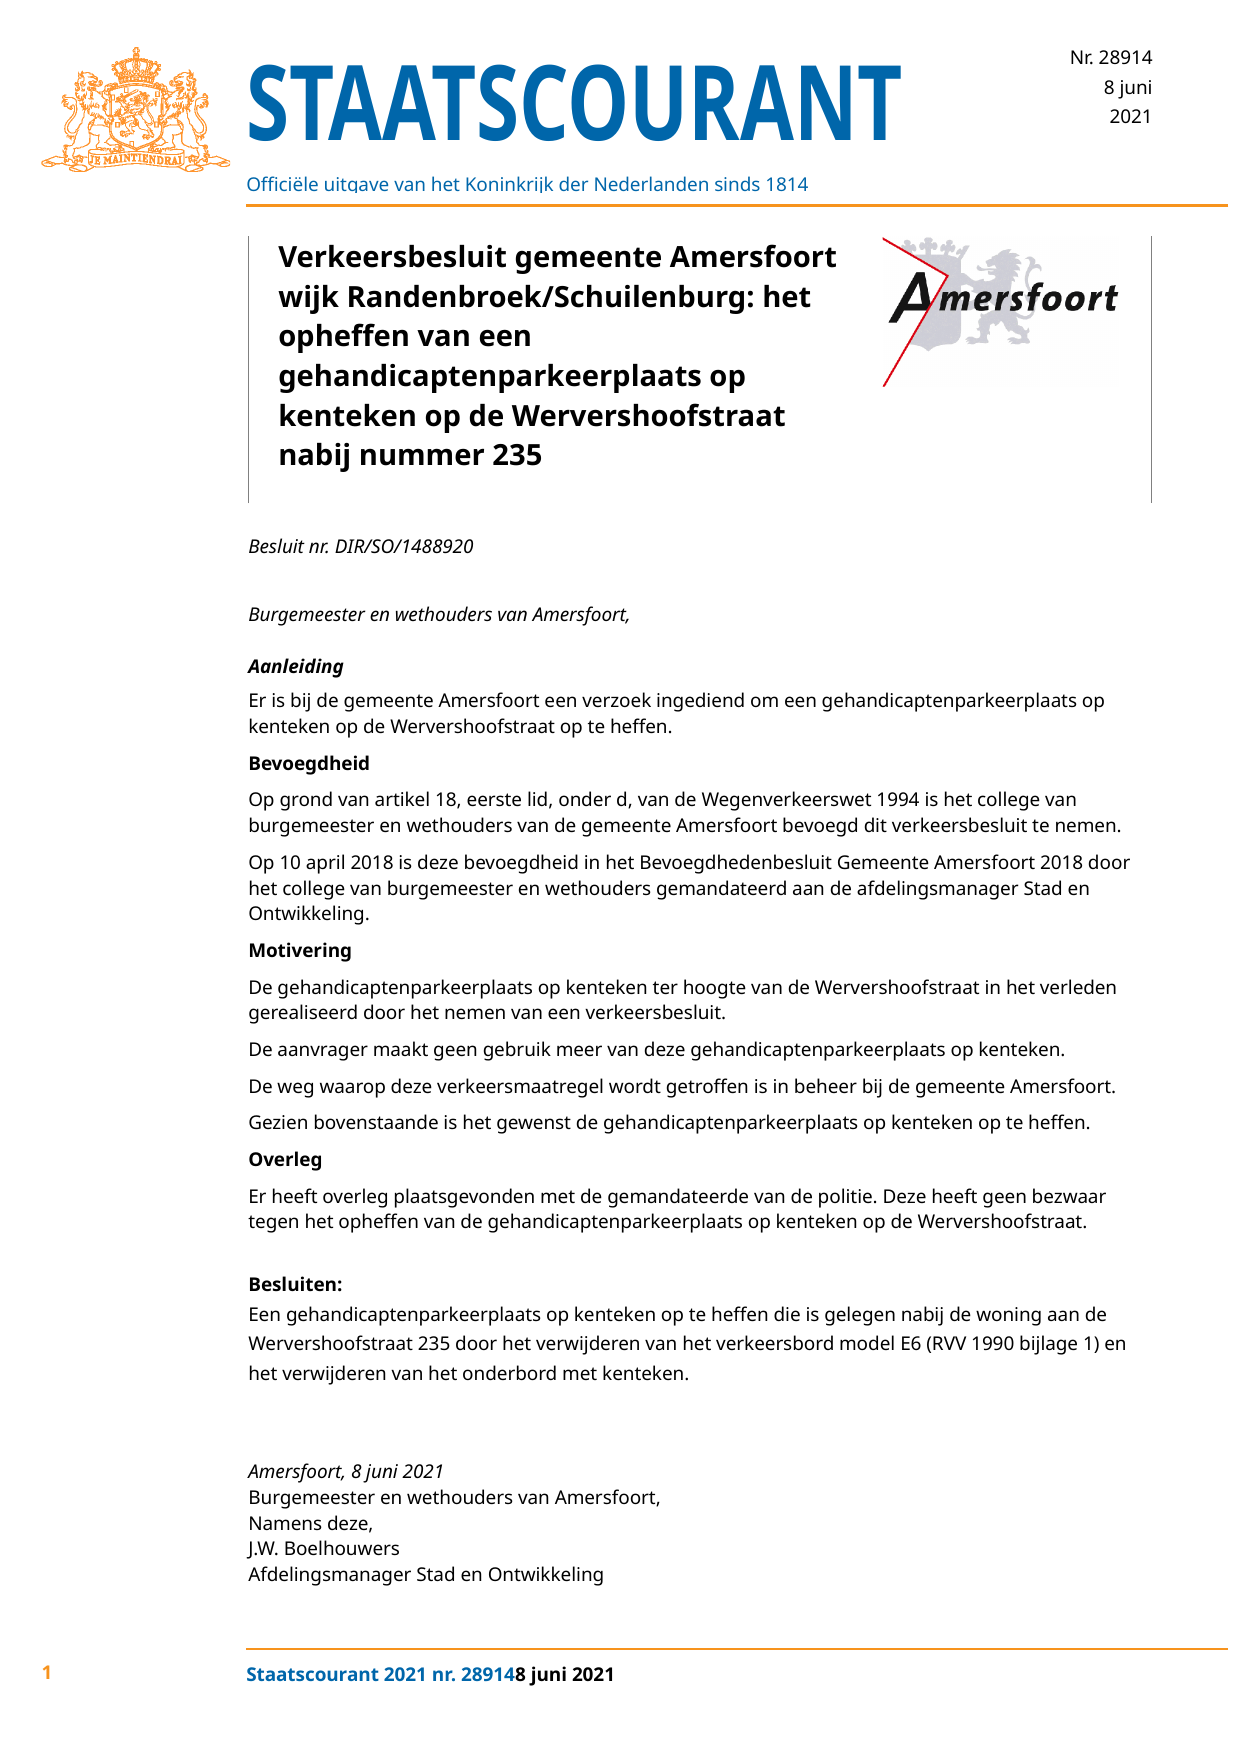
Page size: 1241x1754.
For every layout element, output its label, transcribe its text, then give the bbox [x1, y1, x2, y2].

table_header Verkeersbesluit gemeente Amersfoort wijk Randenbroek/Schuilenburg: het opheffen van een gehandicaptenparkeerplaats op kenteken op de Wervershoofstraat nabij nummer 235 [249, 236, 850, 503]
text Afdelingsmanager Stad en Ontwikkeling [248, 1561, 1152, 1587]
text Overleg [248, 1146, 1152, 1172]
text Op grond van artikel 18, eerste lid, onder d, van de Wegenverkeerswet 1994 is het college van burgemeester en wethouders van de gemeente Amersfoort bevoegd dit verkeersbesluit te nemen. [248, 787, 1152, 838]
table_header [850, 236, 1151, 503]
picture [41, 47, 231, 172]
text Burgemeester en wethouders van Amersfoort, [248, 601, 1152, 626]
text Besluit nr. DIR/SO/1488920 [248, 533, 1152, 559]
text Er heeft overleg plaatsgevonden met de gemandateerde van de politie. Deze heeft geen bezwaar tegen het opheffen van de gehandicaptenparkeerplaats op kenteken op de Wervershoofstraat. [248, 1183, 1152, 1234]
picture [882, 236, 1119, 387]
text De weg waarop deze verkeersmaatregel wordt getroffen is in beheer bij de gemeente Amersfoort. [248, 1073, 1152, 1099]
text Amersfoort, 8 juni 2021 [248, 1458, 1152, 1484]
text Motivering [248, 937, 1152, 963]
text Besluiten: [248, 1271, 1152, 1297]
text De aanvrager maakt geen gebruik meer van deze gehandicaptenparkeerplaats op kenteken. [248, 1036, 1152, 1062]
text Op 10 april 2018 is deze bevoegdheid in het Bevoegdhedenbesluit Gemeente Amersfoort 2018 door het college van burgemeester en wethouders gemandateerd aan de afdelingsmanager Stad en Ontwikkeling. [248, 849, 1152, 926]
text Bevoegdheid [248, 750, 1152, 776]
text Aanleiding [248, 653, 1152, 679]
text Er is bij de gemeente Amersfoort een verzoek ingediend om een gehandicaptenparkeerplaats op kenteken op de Wervershoofstraat op te heffen. [248, 688, 1152, 739]
text J.W. Boelhouwers [248, 1536, 1152, 1561]
text Burgemeester en wethouders van Amersfoort, [248, 1484, 1152, 1510]
text De gehandicaptenparkeerplaats op kenteken ter hoogte van de Wervershoofstraat in het verleden gerealiseerd door het nemen van een verkeersbesluit. [248, 974, 1152, 1025]
text Namens deze, [248, 1510, 1152, 1536]
text Een gehandicaptenparkeerplaats op kenteken op te heffen die is gelegen nabij de woning aan de Wervershoofstraat 235 door het verwijderen van het verkeersbord model E6 (RVV 1990 bijlage 1) en het verwijderen van het onderbord met kenteken. [248, 1301, 1152, 1386]
text Gezien bovenstaande is het gewenst de gehandicaptenparkeerplaats op kenteken op te heffen. [248, 1109, 1152, 1135]
